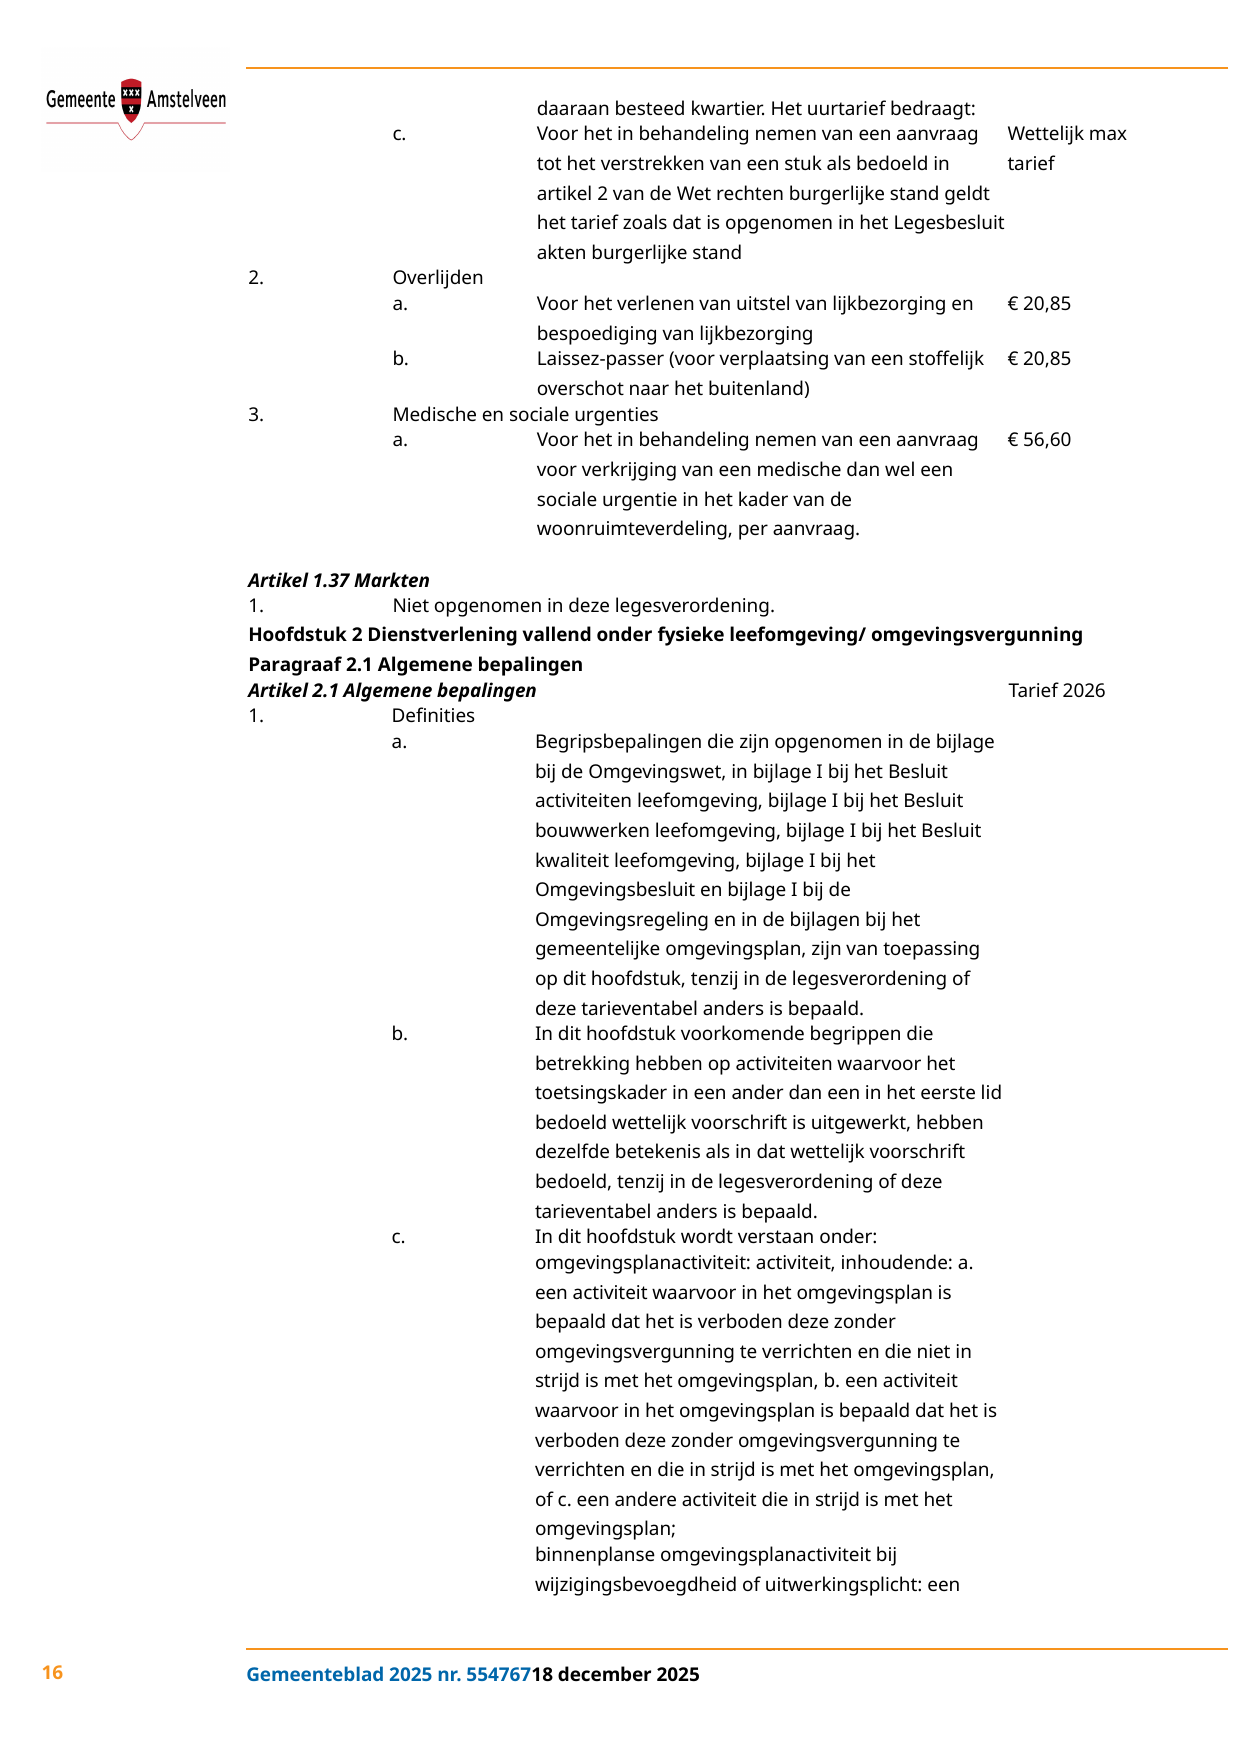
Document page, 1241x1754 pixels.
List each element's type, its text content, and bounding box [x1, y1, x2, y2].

table_cell Definities [391, 703, 1008, 728]
table_cell € 20,85 [1007, 346, 1152, 401]
table_cell [248, 1541, 391, 1597]
table_cell Niet opgenomen in deze legesverordening. [392, 593, 1007, 618]
table_cell 1. [248, 703, 391, 728]
table_cell [1008, 1249, 1152, 1541]
table_cell In dit hoofdstuk voorkomende begrippen die betrekking hebben op activiteiten waarvoor het toetsingskader in een ander dan een in het eerste lid bedoeld wettelijk voorschrift is uitgewerkt, hebben dezelfde betekenis als in dat wettelijk voorschrift bedoeld, tenzij in de legesverordening of deze tarieventabel anders is bepaald. [535, 1020, 1008, 1224]
table_cell Begripsbepalingen die zijn opgenomen in de bijlage bij de Omgevingswet, in bijlage I bij het Besluit activiteiten leefomgeving, bijlage I bij het Besluit bouwwerken leefomgeving, bijlage I bij het Besluit kwaliteit leefomgeving, bijlage I bij het Omgevingsbesluit en bijlage I bij de Omgevingsregeling en in de bijlagen bij het gemeentelijke omgevingsplan, zijn van toepassing op dit hoofdstuk, tenzij in de legesverordening of deze tarieventabel anders is bepaald. [535, 729, 1008, 1020]
table_cell [1007, 401, 1152, 427]
table_cell Voor het in behandeling nemen van een aanvraag tot het verstrekken van een stuk als bedoeld in artikel 2 van de Wet rechten burgerlijke stand geldt het tarief zoals dat is opgenomen in het Legesbesluit akten burgerlijke stand [537, 121, 1007, 264]
table_cell [1007, 95, 1152, 121]
table_cell Artikel 1.37 Markten [248, 567, 1007, 593]
table_cell Medische en sociale urgenties [392, 401, 1007, 427]
table_cell daaraan besteed kwartier. Het uurtarief bedraagt: [537, 95, 1007, 121]
table_cell b. [392, 346, 537, 401]
table_cell [248, 729, 391, 1020]
table_cell Voor het verlenen van uitstel van lijkbezorging en bespoediging van lijkbezorging [537, 290, 1007, 346]
table_cell [248, 95, 392, 121]
table_cell Voor het in behandeling nemen van een aanvraag voor verkrijging van een medische dan wel een sociale urgentie in het kader van de woonruimteverdeling, per aanvraag. [537, 427, 1007, 541]
table_cell [248, 1224, 391, 1249]
table_cell [248, 346, 392, 401]
table_cell a. [392, 427, 537, 541]
table_cell [1008, 1020, 1152, 1224]
table_cell [248, 1249, 391, 1541]
table_cell omgevingsplanactiviteit: activiteit, inhoudende: a. een activiteit waarvoor in het omgevingsplan is bepaald dat het is verboden deze zonder omgevingsvergunning te verrichten en die niet in strijd is met het omgevingsplan, b. een activiteit waarvoor in het omgevingsplan is bepaald dat het is verboden deze zonder omgevingsvergunning te verrichten en die in strijd is met het omgevingsplan, of c. een andere activiteit die in strijd is met het omgevingsplan; [535, 1249, 1008, 1541]
table_cell Overlijden [392, 265, 1007, 290]
table_cell 1. [248, 593, 392, 618]
table_cell [1008, 729, 1152, 1020]
table_cell [248, 121, 392, 264]
table_cell 3. [248, 401, 392, 427]
table_cell [537, 541, 1007, 567]
table_cell a. [391, 729, 535, 1020]
table_cell a. [392, 290, 537, 346]
table_cell Laissez-passer (voor verplaatsing van een stoffelijk overschot naar het buitenland) [537, 346, 1007, 401]
table_cell [1008, 1541, 1152, 1597]
table_cell [391, 1249, 535, 1541]
table_cell [392, 95, 537, 121]
table_cell Artikel 2.1 Algemene bepalingen [248, 677, 1008, 703]
table_cell Wettelijk max tarief [1007, 121, 1152, 264]
table_cell [1007, 541, 1152, 567]
table_cell € 56,60 [1007, 427, 1152, 541]
table_cell [1007, 265, 1152, 290]
table_cell c. [392, 121, 537, 264]
table_cell [1008, 1224, 1152, 1249]
table_cell [248, 427, 392, 541]
table_cell [248, 541, 392, 567]
text Hoofdstuk 2 Dienstverlening vallend onder fysieke leefomgeving/ omgevingsvergunning [248, 622, 1152, 647]
table_header Paragraaf 2.1 Algemene bepalingen [248, 651, 1008, 677]
table_cell [1007, 593, 1152, 618]
table_cell Tarief 2026 [1008, 677, 1152, 703]
table_cell binnenplanse omgevingsplanactiviteit bij wijzigingsbevoegdheid of uitwerkingsplicht: een [535, 1541, 1008, 1597]
table_cell [1007, 567, 1152, 593]
table_cell b. [391, 1020, 535, 1224]
table_cell [392, 541, 537, 567]
table_cell [248, 290, 392, 346]
table_cell In dit hoofdstuk wordt verstaan onder: [535, 1224, 1008, 1249]
table_cell 2. [248, 265, 392, 290]
picture [41, 47, 231, 172]
table_cell [1008, 703, 1152, 728]
table_header [1008, 651, 1152, 677]
table_cell [391, 1541, 535, 1597]
table_cell [248, 1020, 391, 1224]
table_cell c. [391, 1224, 535, 1249]
table_cell € 20,85 [1007, 290, 1152, 346]
